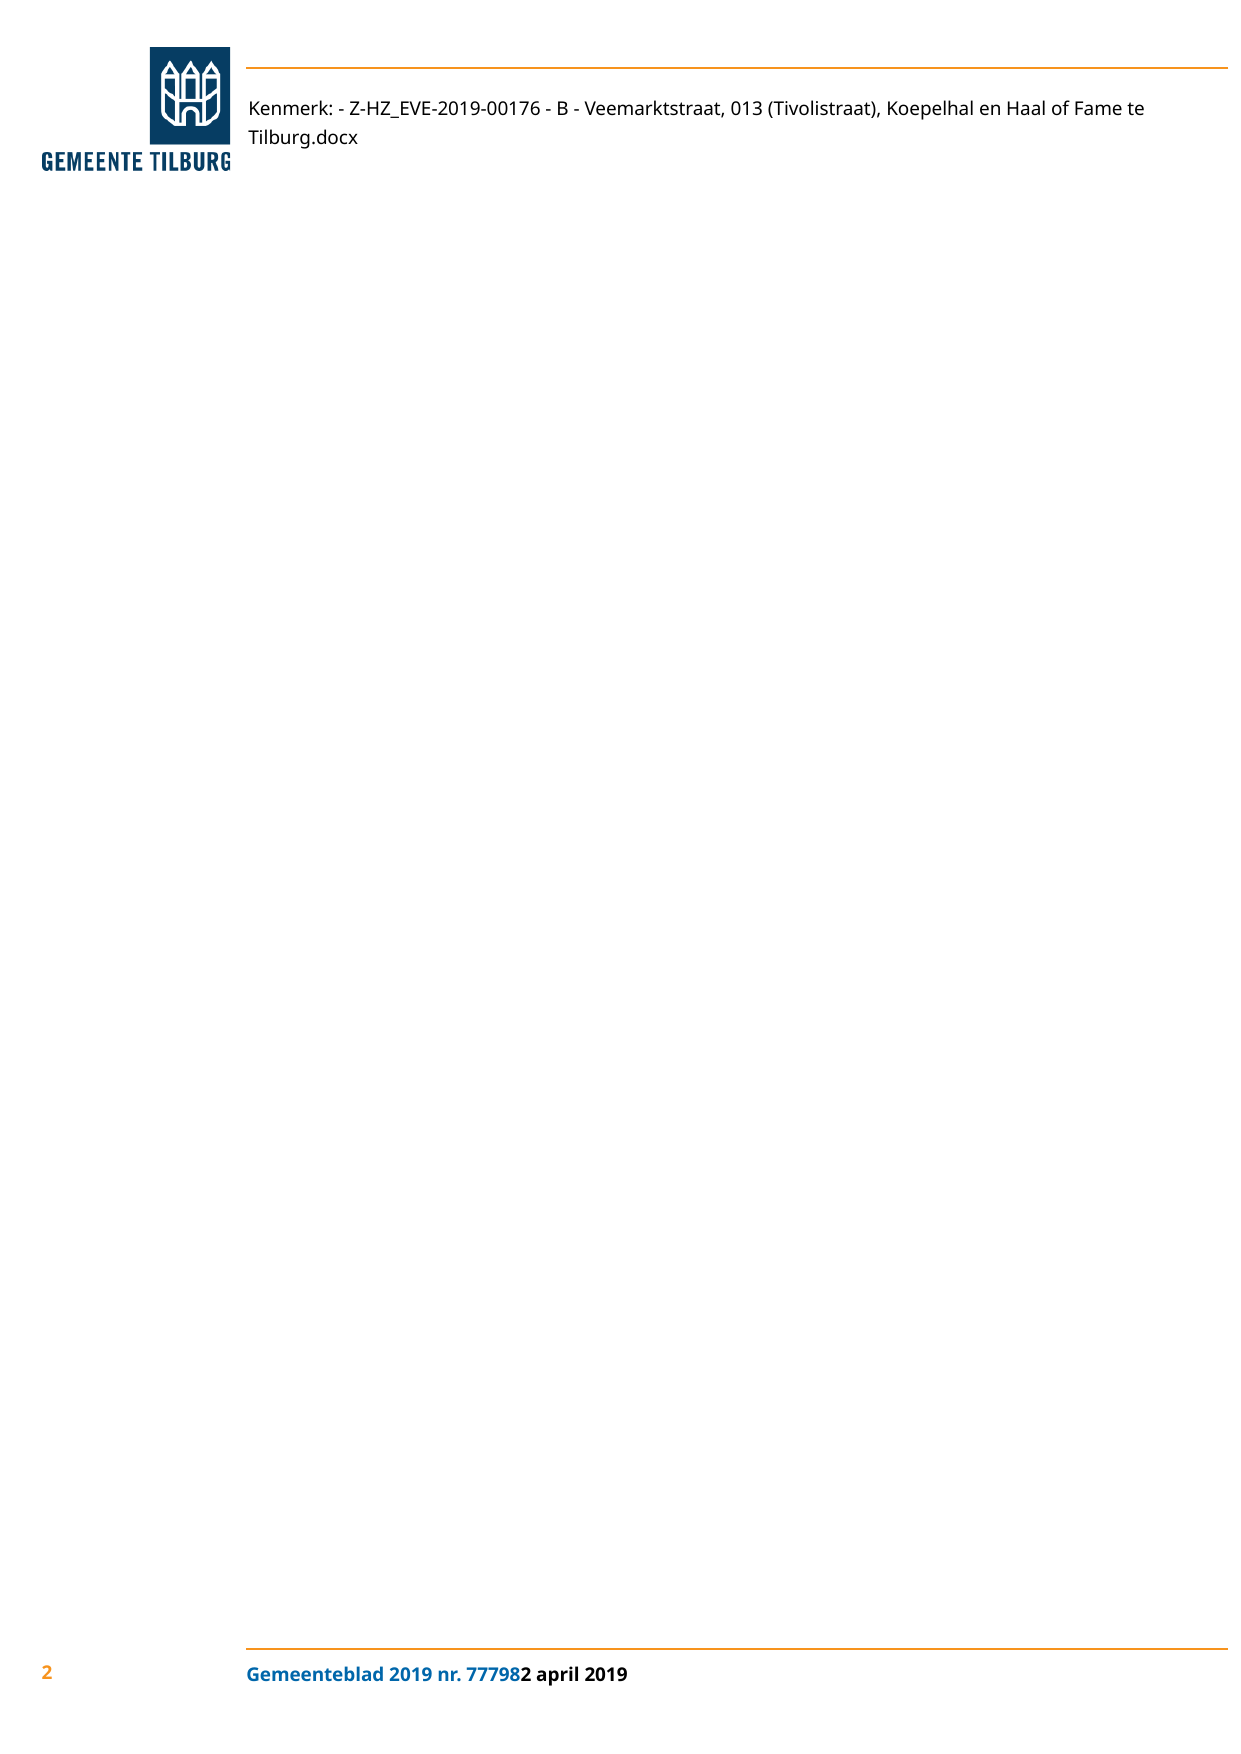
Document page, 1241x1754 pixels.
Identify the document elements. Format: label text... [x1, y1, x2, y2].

text Kenmerk: - Z-HZ_EVE-2019-00176 - B - Veemarktstraat, 013 (Tivolistraat), Koepelhal en Haal of Fame te Tilburg.docx [248, 95, 1152, 150]
picture [41, 47, 231, 172]
